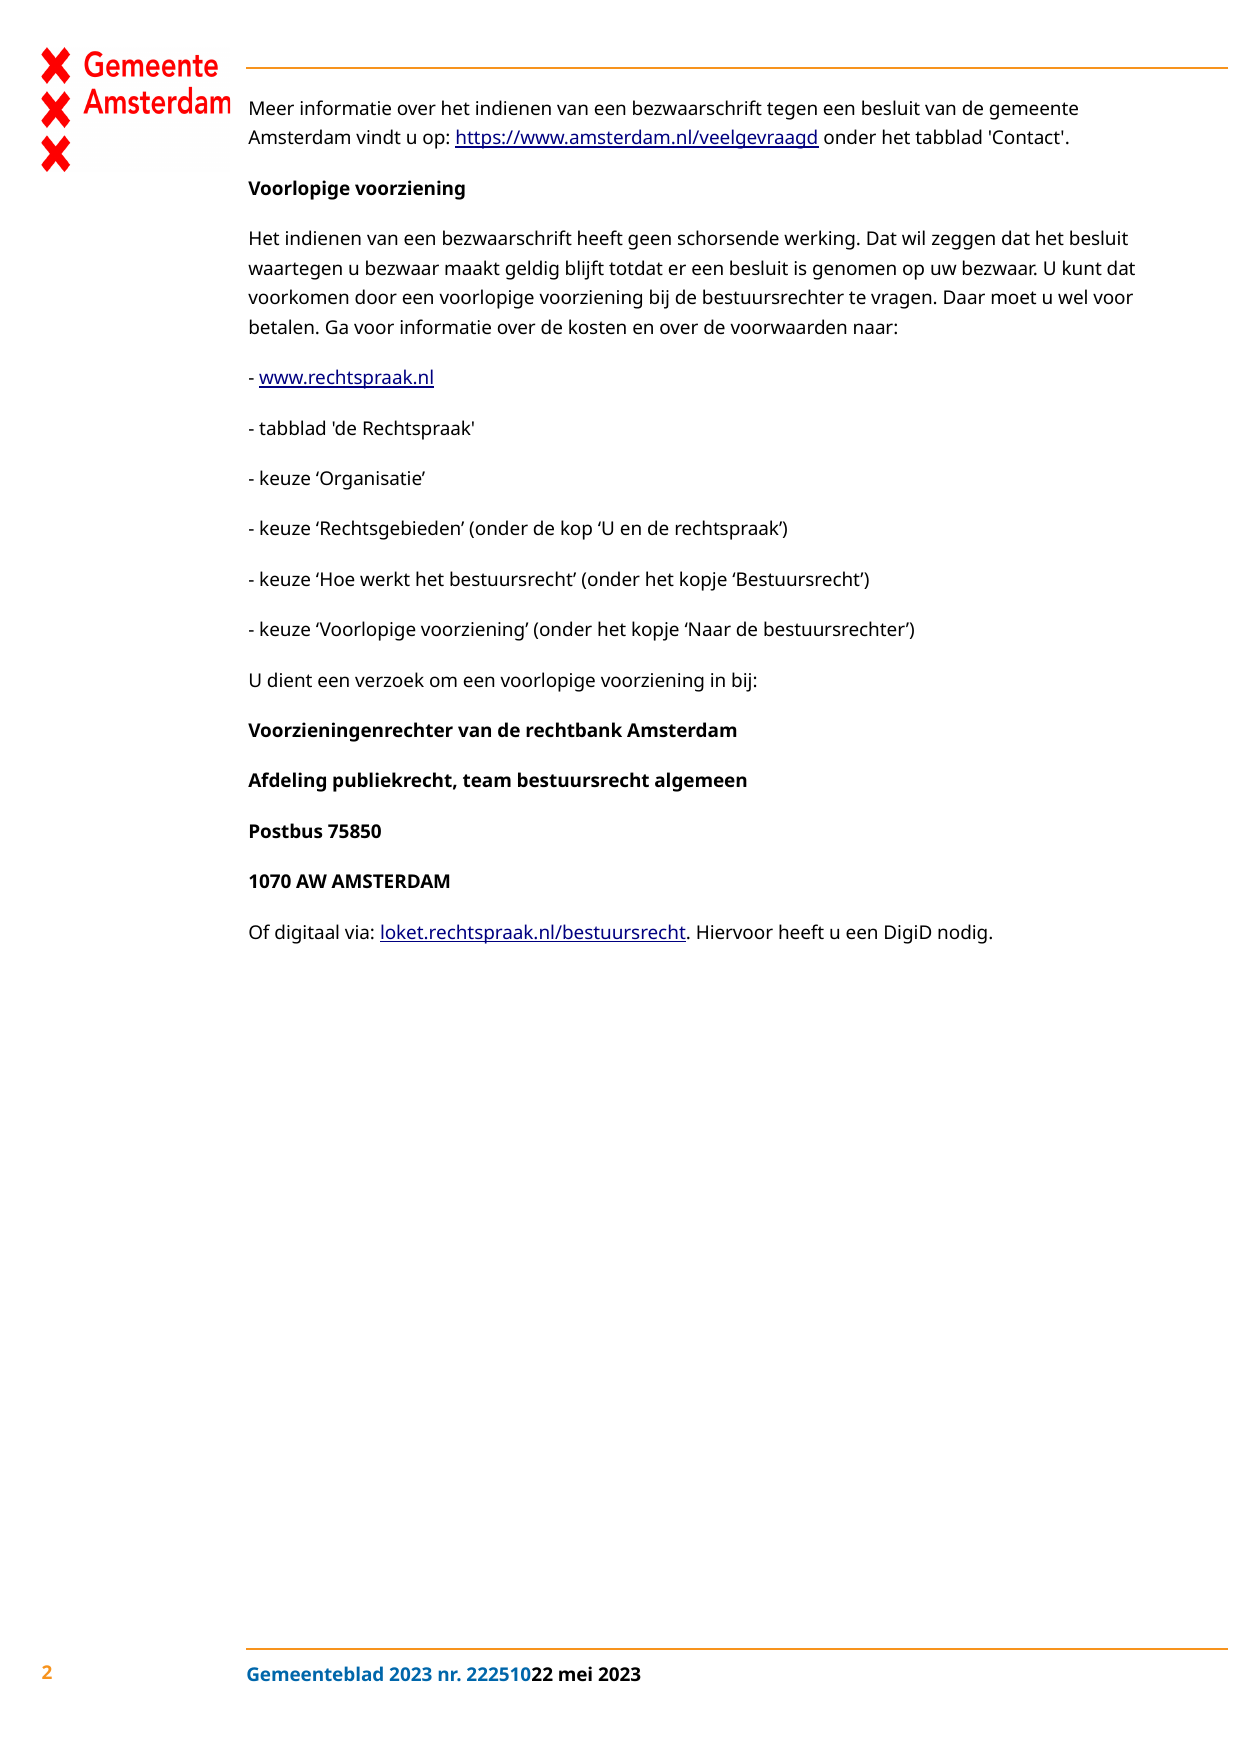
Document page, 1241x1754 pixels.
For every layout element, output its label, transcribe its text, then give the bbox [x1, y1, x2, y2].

text Het indienen van een bezwaarschrift heeft geen schorsende werking. Dat wil zeggen dat het besluit waartegen u bezwaar maakt geldig blijft totdat er een besluit is genomen op uw bezwaar. U kunt dat voorkomen door een voorlopige voorziening bij de bestuursrechter te vragen. Daar moet u wel voor betalen. Ga voor informatie over de kosten en over de voorwaarden naar: [248, 225, 1152, 340]
picture [41, 47, 231, 172]
text Postbus 75850 [248, 818, 1152, 844]
text - keuze ‘Voorlopige voorziening’ (onder het kopje ‘Naar de bestuursrechter’) [248, 616, 1152, 642]
text - keuze ‘Rechtsgebieden’ (onder de kop ‘U en de rechtspraak’) [248, 516, 1152, 541]
text Meer informatie over het indienen van een bezwaarschrift tegen een besluit van de gemeente Amsterdam vindt u op: https://www.amsterdam.nl/veelgevraagd onder het tabblad 'Contact'. [248, 95, 1152, 150]
text Afdeling publiekrecht, team bestuursrecht algemeen [248, 768, 1152, 793]
text Of digitaal via: loket.rechtspraak.nl/bestuursrecht. Hiervoor heeft u een DigiD nodig. [248, 919, 1152, 945]
text - keuze ‘Organisatie’ [248, 465, 1152, 491]
text - tabblad 'de Rechtspraak' [248, 415, 1152, 441]
text - www.rechtspraak.nl [248, 364, 1152, 390]
text U dient een verzoek om een voorlopige voorziening in bij: [248, 667, 1152, 693]
text - keuze ‘Hoe werkt het bestuursrecht’ (onder het kopje ‘Bestuursrecht’) [248, 566, 1152, 592]
text Voorlopige voorziening [248, 175, 1152, 201]
text Voorzieningenrechter van de rechtbank Amsterdam [248, 717, 1152, 743]
text 1070 AW AMSTERDAM [248, 868, 1152, 894]
